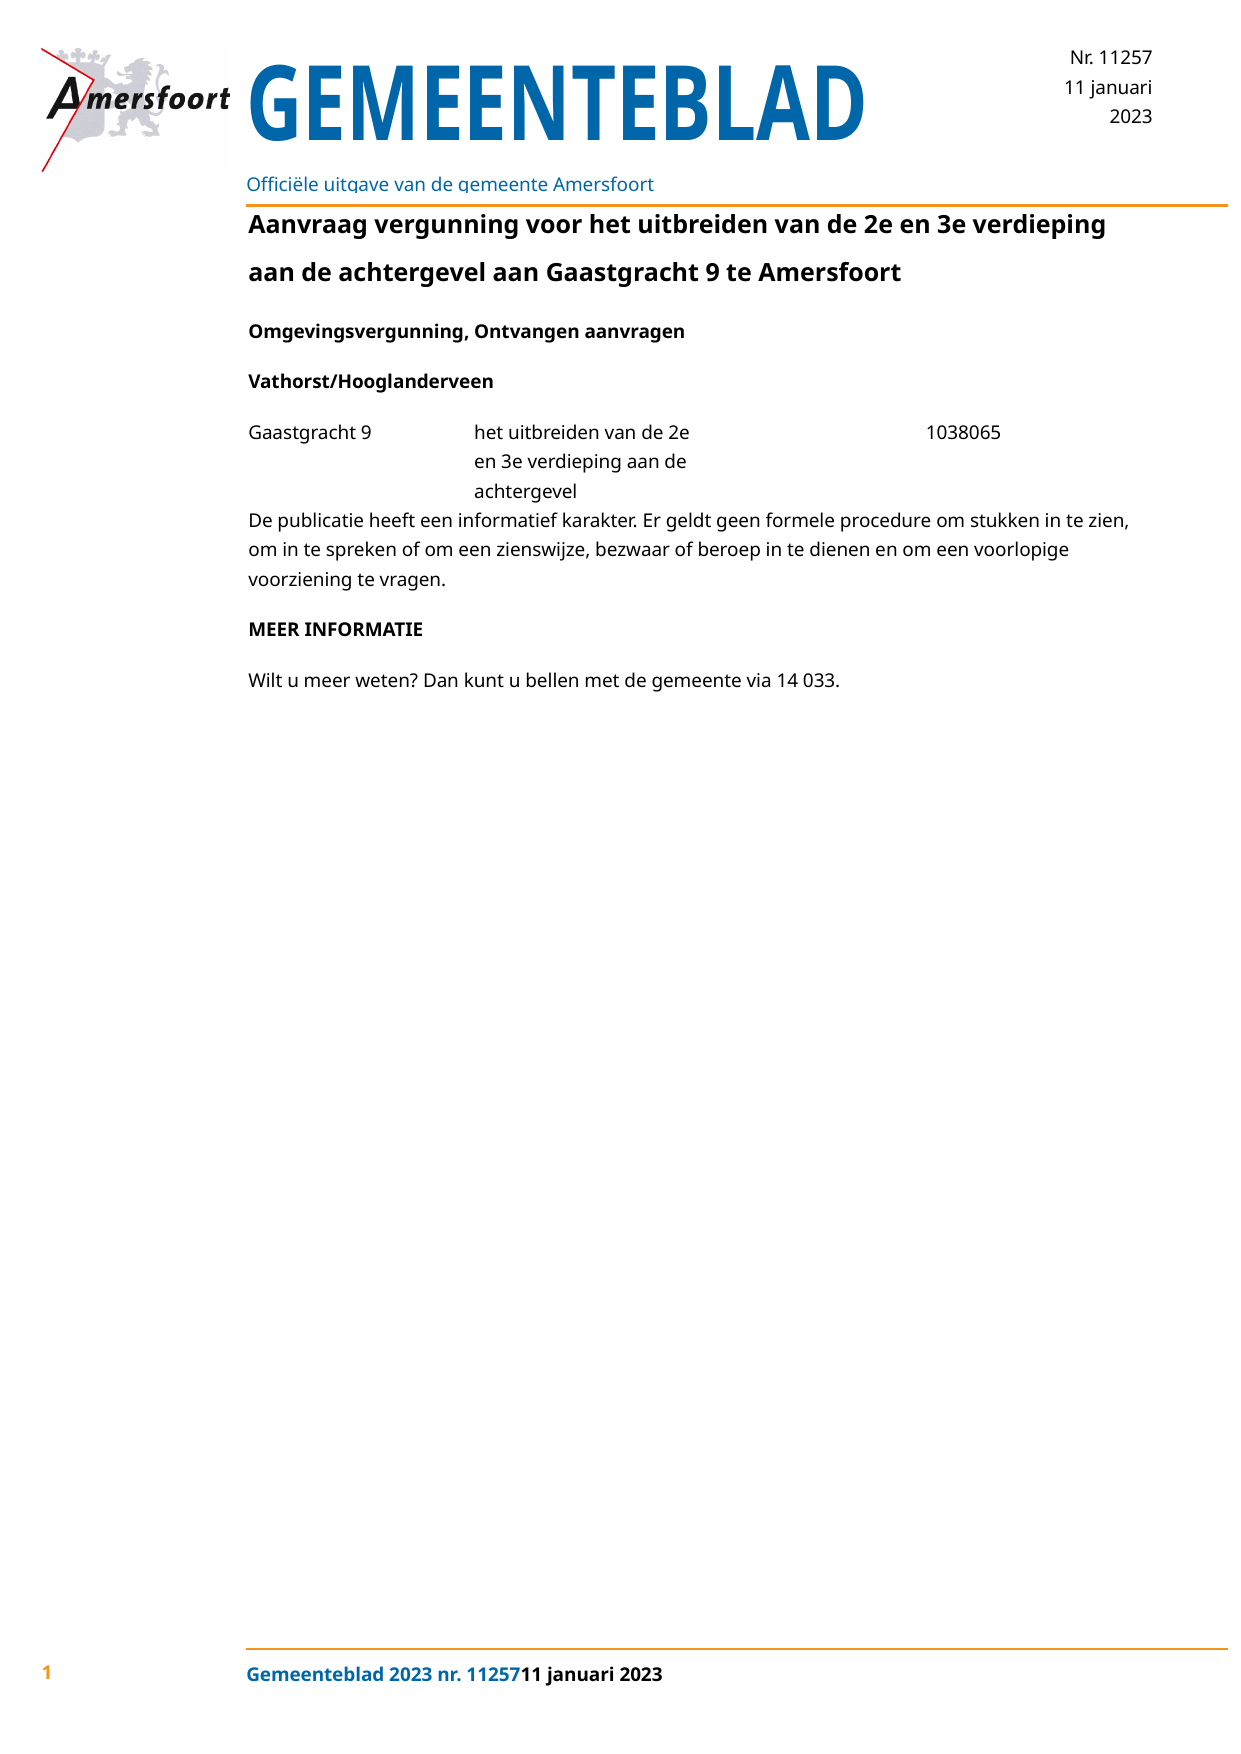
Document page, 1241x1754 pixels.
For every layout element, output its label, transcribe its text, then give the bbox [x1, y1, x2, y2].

text MEER INFORMATIE [248, 617, 1152, 642]
picture [41, 47, 231, 172]
table_header 1038065 [926, 419, 1152, 504]
table_header Gaastgracht 9 [248, 419, 474, 504]
table_header het uitbreiden van de 2e en 3e verdieping aan de achtergevel [474, 419, 700, 504]
table_header [700, 419, 926, 504]
text Vathorst/Hooglanderveen [248, 368, 1152, 394]
text Aanvraag vergunning voor het uitbreiden van de 2e en 3e verdieping aan de achtergevel aan Gaastgracht 9 te Amersfoort [248, 207, 1152, 288]
text De publicatie heeft een informatief karakter. Er geldt geen formele procedure om stukken in te zien, om in te spreken of om een zienswijze, bezwaar of beroep in te dienen en om een voorlopige voorziening te vragen. [248, 507, 1152, 592]
text Omgevingsvergunning, Ontvangen aanvragen [248, 318, 1152, 344]
text Wilt u meer weten? Dan kunt u bellen met de gemeente via 14 033. [248, 667, 1152, 693]
